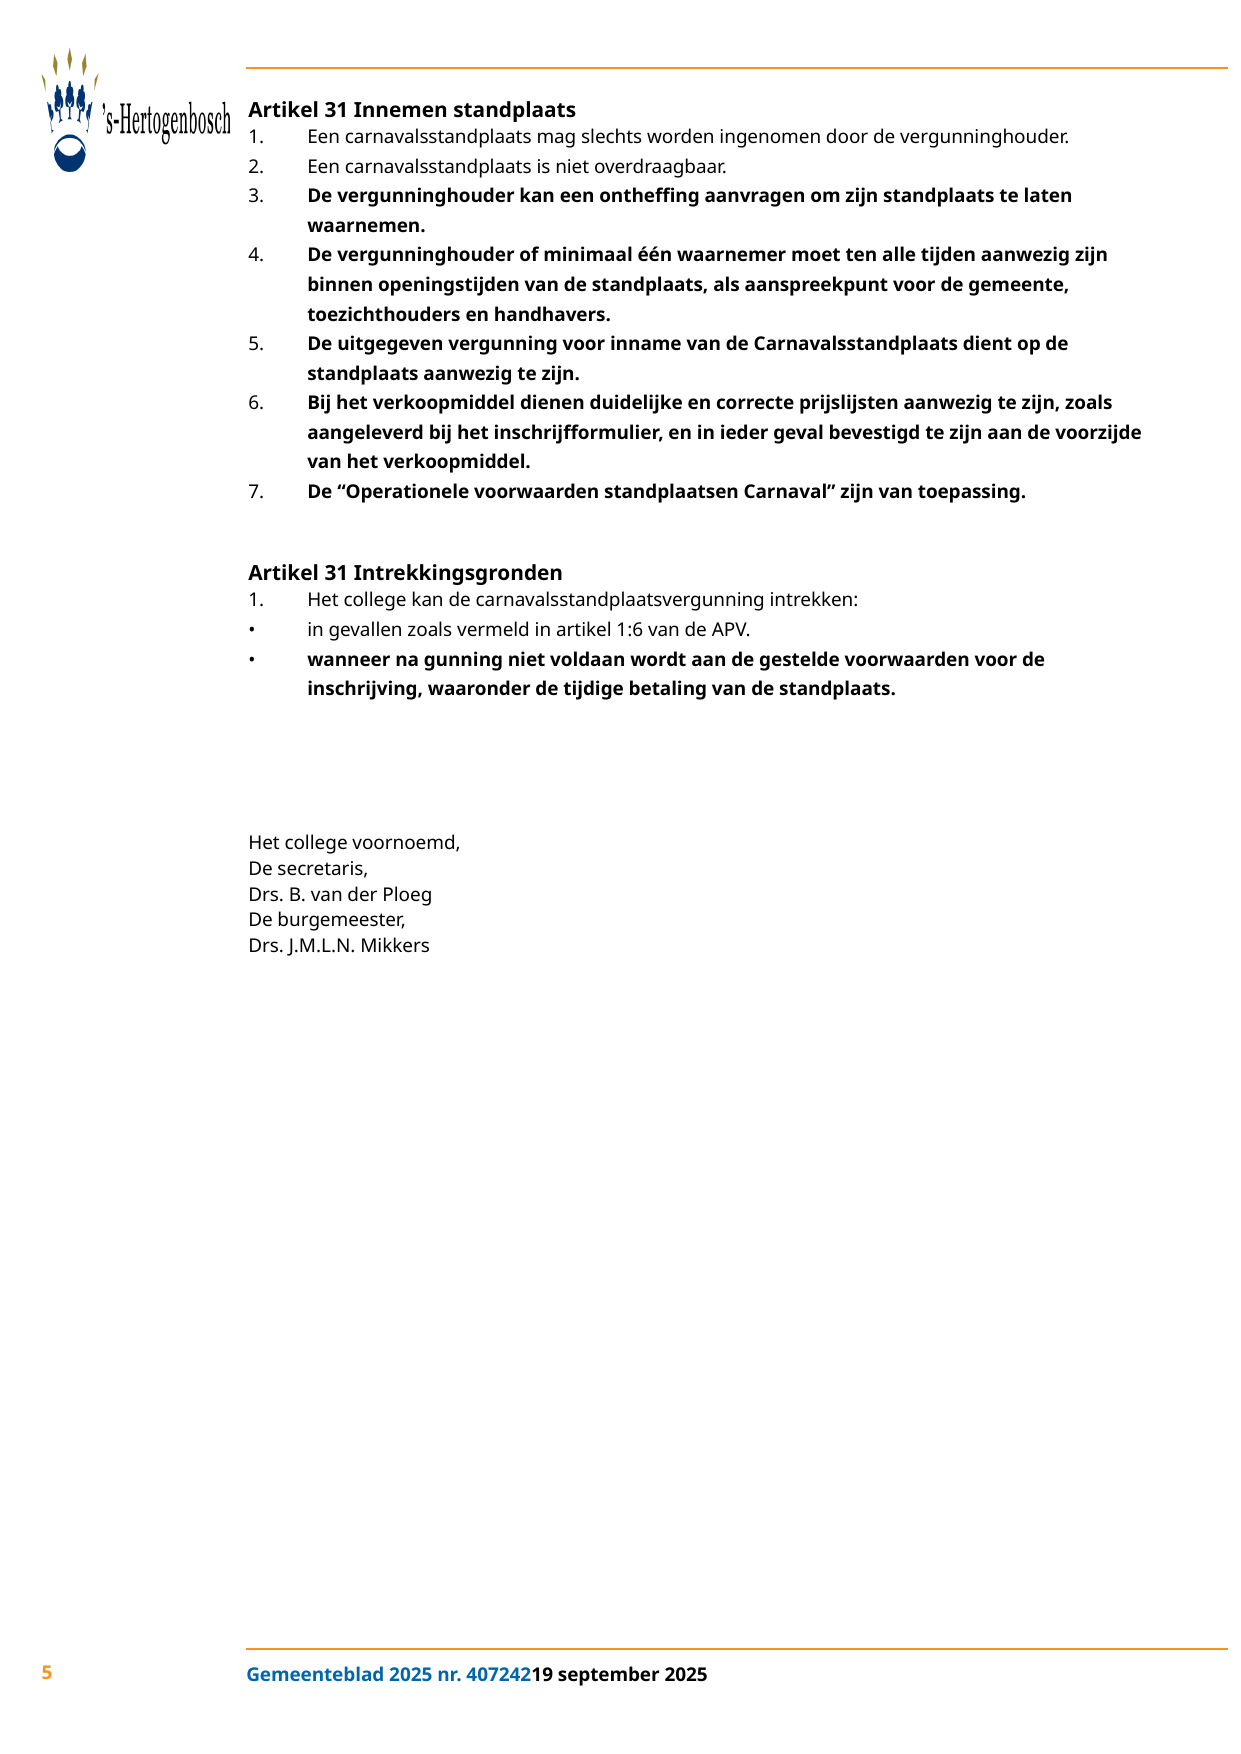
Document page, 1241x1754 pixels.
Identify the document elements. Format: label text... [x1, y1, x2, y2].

list De vergunninghouder kan een ontheffing aanvragen om zijn standplaats te laten waarnemen. [248, 182, 1152, 238]
list De vergunninghouder of minimaal één waarnemer moet ten alle tijden aanwezig zijn binnen openingstijden van de standplaats, als aanspreekpunt voor de gemeente, toezichthouders en handhavers. [248, 242, 1152, 326]
text Drs. B. van der Ploeg [248, 881, 1152, 907]
list Bij het verkoopmiddel dienen duidelijke en correcte prijslijsten aanwezig te zijn, zoals aangeleverd bij het inschrijfformulier, en in ieder geval bevestigd te zijn aan de voorzijde van het verkoopmiddel. [248, 389, 1152, 474]
list De uitgegeven vergunning voor inname van de Carnavalsstandplaats dient op de standplaats aanwezig te zijn. [248, 330, 1152, 386]
text De burgemeester, [248, 907, 1152, 932]
list wanneer na gunning niet voldaan wordt aan de gestelde voorwaarden voor de inschrijving, waaronder de tijdige betaling van de standplaats. [248, 646, 1152, 701]
text Drs. J.M.L.N. Mikkers [248, 932, 1152, 958]
picture [41, 47, 231, 172]
list in gevallen zoals vermeld in artikel 1:6 van de APV. [248, 616, 1152, 642]
list Een carnavalsstandplaats is niet overdraagbaar. [248, 153, 1152, 178]
text Het college voornoemd, [248, 829, 1152, 855]
list Een carnavalsstandplaats mag slechts worden ingenomen door de vergunninghouder. [248, 123, 1152, 149]
text Artikel 31 Intrekkingsgronden [248, 558, 1152, 587]
list De “Operationele voorwaarden standplaatsen Carnaval” zijn van toepassing. [248, 478, 1152, 504]
list Het college kan de carnavalsstandplaatsvergunning intrekken: [248, 587, 1152, 612]
text De secretaris, [248, 855, 1152, 881]
text Artikel 31 Innemen standplaats [248, 95, 1152, 123]
